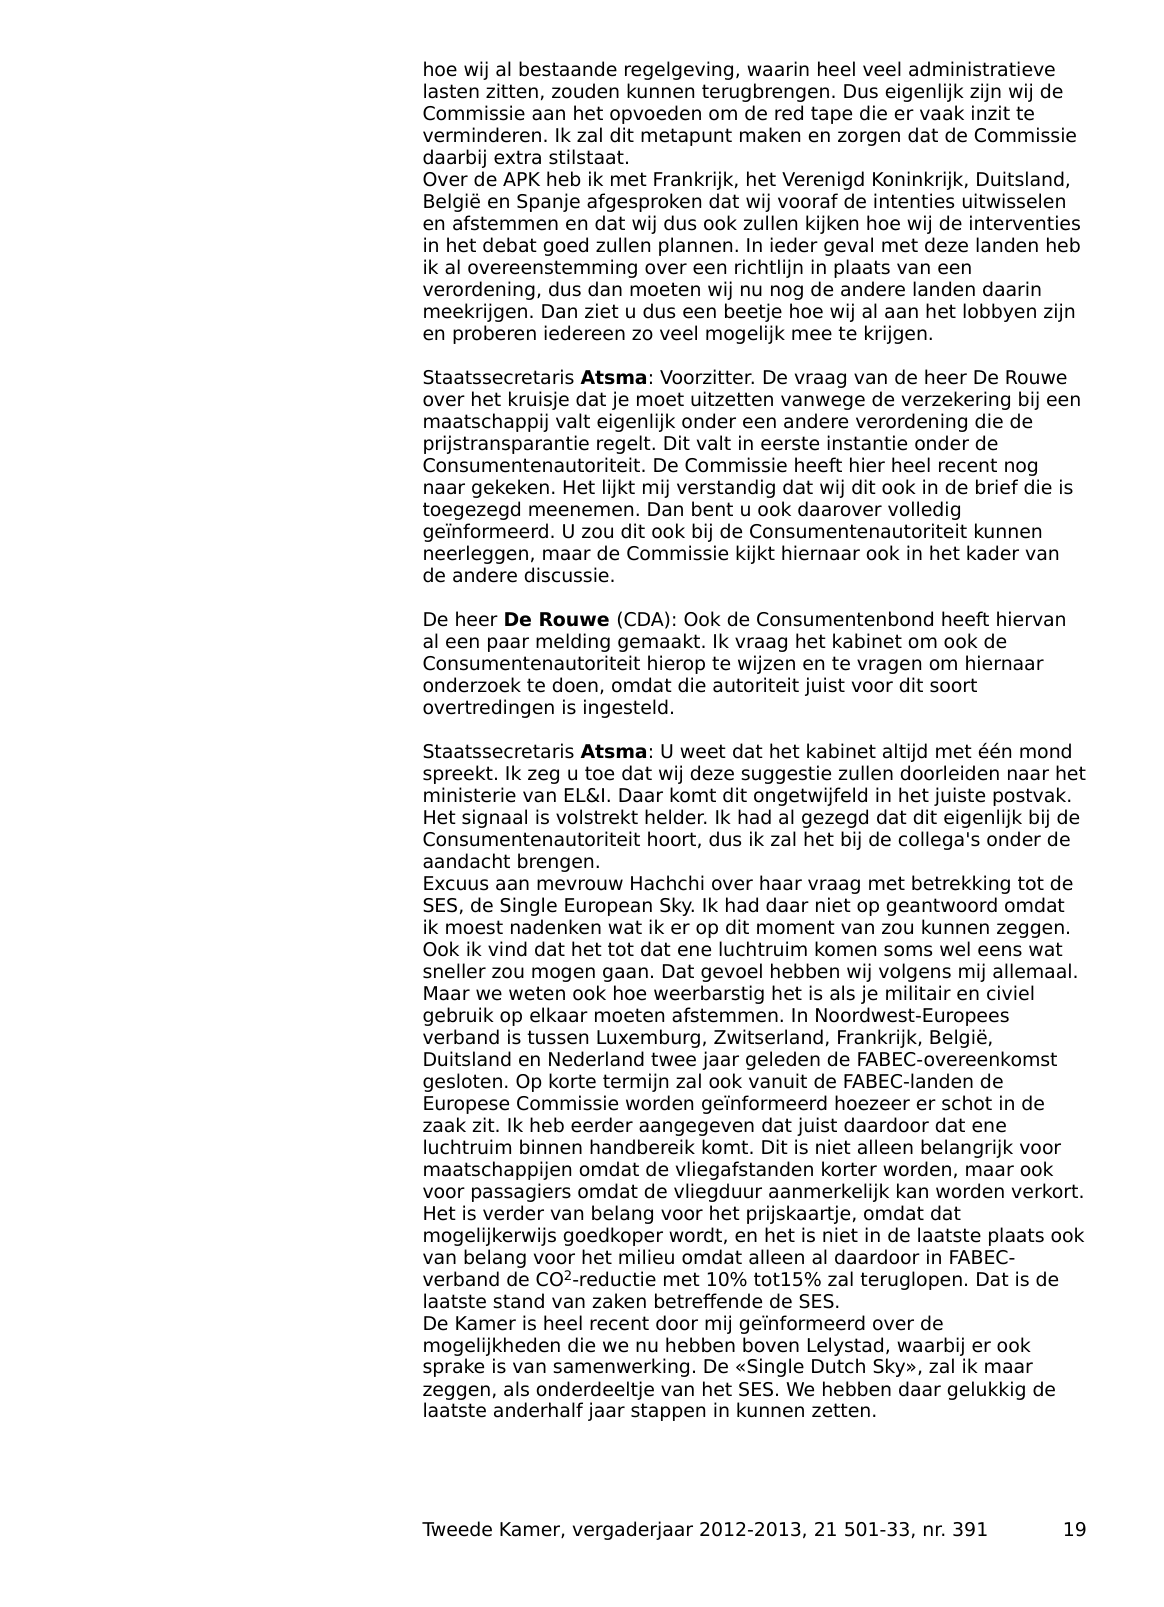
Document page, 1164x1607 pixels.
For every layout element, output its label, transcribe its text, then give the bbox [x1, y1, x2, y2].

text Staatssecretaris Atsma: Voorzitter. De vraag van de heer De Rouwe over het kruisje dat je moet uitzetten vanwege de verzekering bij een maatschappij valt eigenlijk onder een andere verordening die de prijstransparantie regelt. Dit valt in eerste instantie onder de Consumentenautoriteit. De Commissie heeft hier heel recent nog naar gekeken. Het lijkt mij verstandig dat wij dit ook in de brief die is toegezegd meenemen. Dan bent u ook daarover volledig geïnformeerd. U zou dit ook bij de Consumentenautoriteit kunnen neerleggen, maar de Commissie kijkt hiernaar ook in het kader van de andere discussie. [422, 367, 1087, 587]
text De Kamer is heel recent door mij geïnformeerd over de mogelijkheden die we nu hebben boven Lelystad, waarbij er ook sprake is van samenwerking. De «Single Dutch Sky», zal ik maar zeggen, als onderdeeltje van het SES. We hebben daar gelukkig de laatste anderhalf jaar stappen in kunnen zetten. [422, 1312, 1087, 1422]
text Excuus aan mevrouw Hachchi over haar vraag met betrekking tot de SES, de Single European Sky. Ik had daar niet op geantwoord omdat ik moest nadenken wat ik er op dit moment van zou kunnen zeggen. Ook ik vind dat het tot dat ene luchtruim komen soms wel eens wat sneller zou mogen gaan. Dat gevoel hebben wij volgens mij allemaal. Maar we weten ook hoe weerbarstig het is als je militair en civiel gebruik op elkaar moeten afstemmen. In Noordwest-Europees verband is tussen Luxemburg, Zwitserland, Frankrijk, België, Duitsland en Nederland twee jaar geleden de FABEC-overeenkomst gesloten. Op korte termijn zal ook vanuit de FABEC-landen de Europese Commissie worden geïnformeerd hoezeer er schot in de zaak zit. Ik heb eerder aangegeven dat juist daardoor dat ene luchtruim binnen handbereik komt. Dit is niet alleen belangrijk voor maatschappijen omdat de vliegafstanden korter worden, maar ook voor passagiers omdat de vliegduur aanmerkelijk kan worden verkort. Het is verder van belang voor het prijskaartje, omdat dat mogelijkerwijs goedkoper wordt, en het is niet in de laatste plaats ook van belang voor het milieu omdat alleen al daardoor in FABEC-verband de CO2-reductie met 10% tot15% zal teruglopen. Dat is de laatste stand van zaken betreffende de SES. [422, 873, 1087, 1312]
text Over de APK heb ik met Frankrijk, het Verenigd Koninkrijk, Duitsland, België en Spanje afgesproken dat wij vooraf de intenties uitwisselen en afstemmen en dat wij dus ook zullen kijken hoe wij de interventies in het debat goed zullen plannen. In ieder geval met deze landen heb ik al overeenstemming over een richtlijn in plaats van een verordening, dus dan moeten wij nu nog de andere landen daarin meekrijgen. Dan ziet u dus een beetje hoe wij al aan het lobbyen zijn en proberen iedereen zo veel mogelijk mee te krijgen. [422, 169, 1087, 345]
text Staatssecretaris Atsma: U weet dat het kabinet altijd met één mond spreekt. Ik zeg u toe dat wij deze suggestie zullen doorleiden naar het ministerie van EL&I. Daar komt dit ongetwijfeld in het juiste postvak. Het signaal is volstrekt helder. Ik had al gezegd dat dit eigenlijk bij de Consumentenautoriteit hoort, dus ik zal het bij de collega's onder de aandacht brengen. [422, 741, 1087, 873]
text hoe wij al bestaande regelgeving, waarin heel veel administratieve lasten zitten, zouden kunnen terugbrengen. Dus eigenlijk zijn wij de Commissie aan het opvoeden om de red tape die er vaak inzit te verminderen. Ik zal dit metapunt maken en zorgen dat de Commissie daarbij extra stilstaat. [422, 59, 1087, 169]
text De heer De Rouwe (CDA): Ook de Consumentenbond heeft hiervan al een paar melding gemaakt. Ik vraag het kabinet om ook de Consumentenautoriteit hierop te wijzen en te vragen om hiernaar onderzoek te doen, omdat die autoriteit juist voor dit soort overtredingen is ingesteld. [422, 609, 1087, 719]
